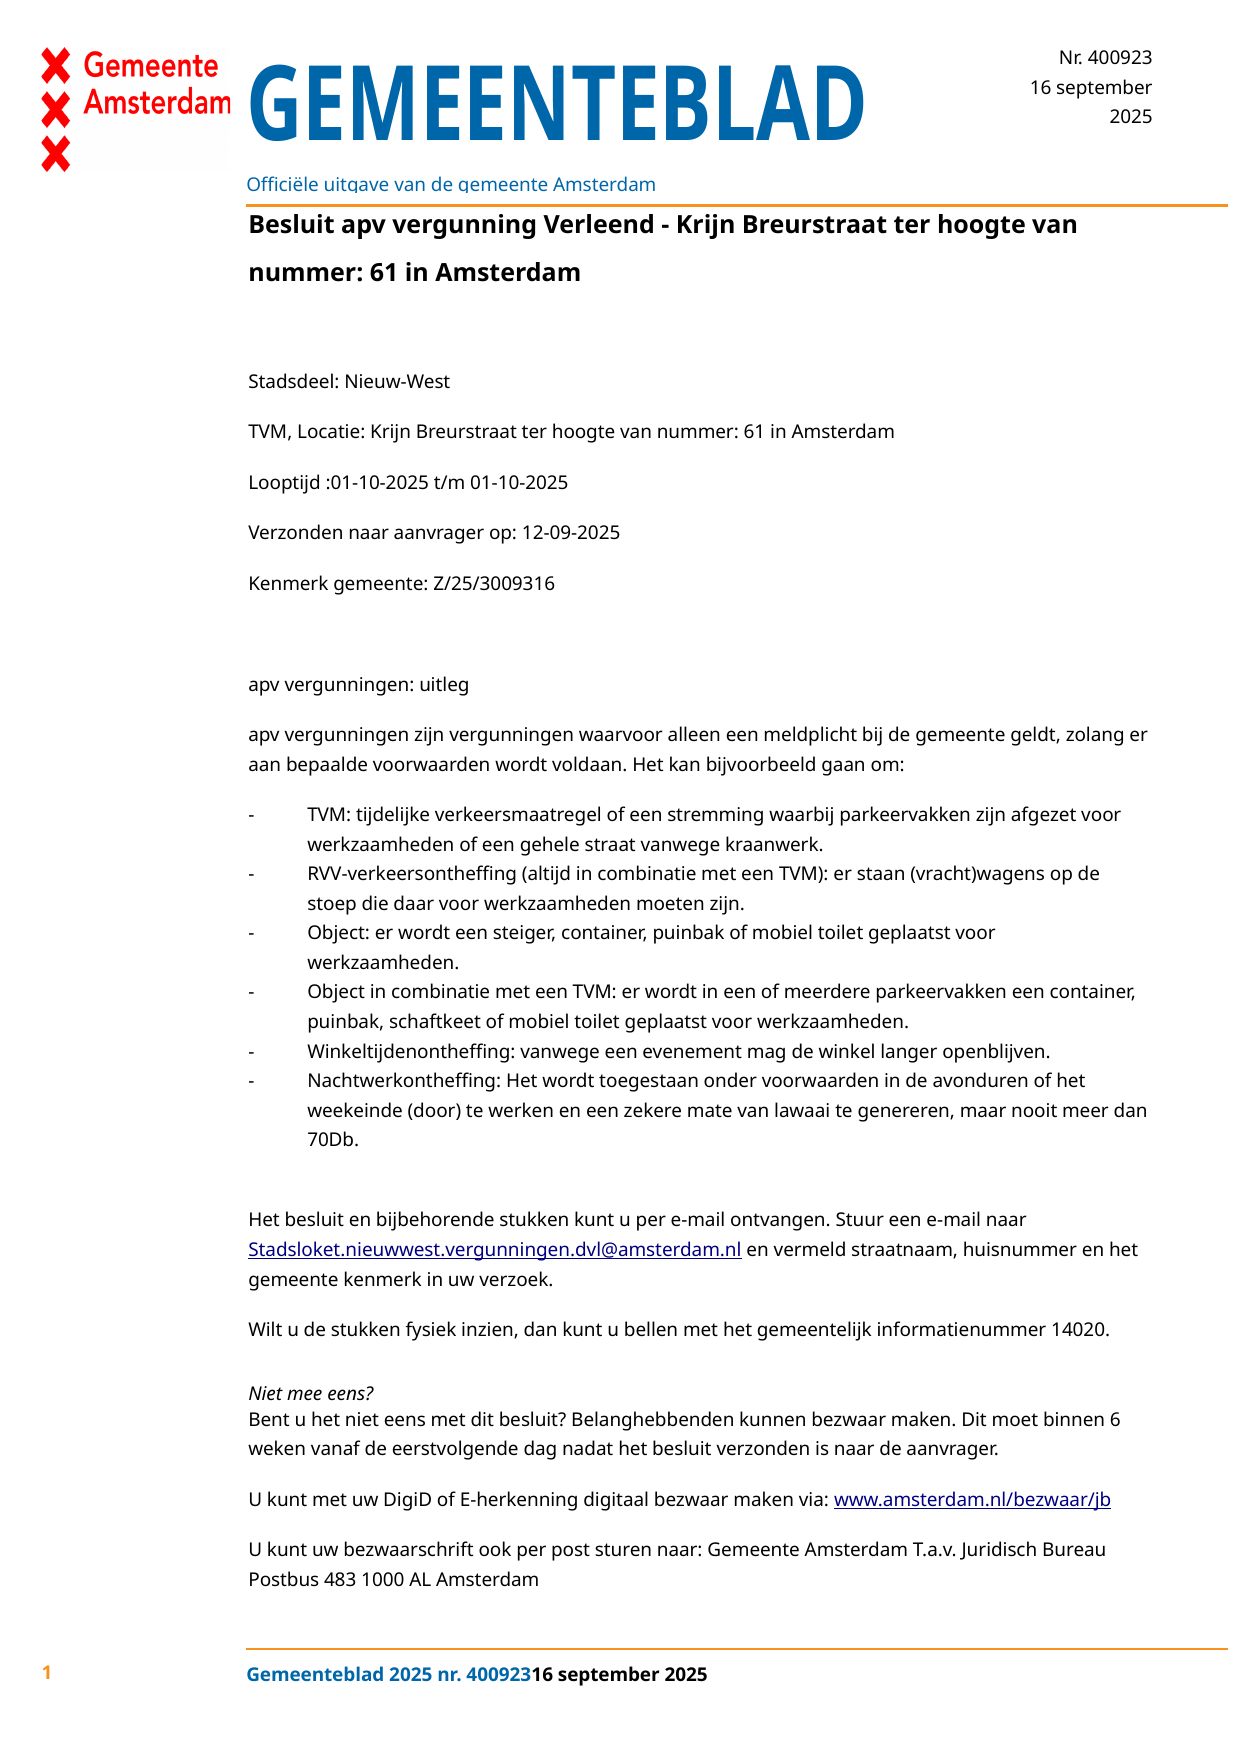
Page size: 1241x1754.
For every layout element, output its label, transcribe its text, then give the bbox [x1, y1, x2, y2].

text Wilt u de stukken fysiek inzien, dan kunt u bellen met het gemeentelijk informatienummer 14020. [248, 1316, 1152, 1342]
text Niet mee eens? [248, 1380, 1152, 1406]
list Winkeltijdenontheffing: vanwege een evenement mag de winkel langer openblijven. [248, 1038, 1152, 1064]
list Object: er wordt een steiger, container, puinbak of mobiel toilet geplaatst voor werkzaamheden. [248, 919, 1152, 975]
text Kenmerk gemeente: Z/25/3009316 [248, 570, 1152, 596]
text U kunt met uw DigiD of E-herkenning digitaal bezwaar maken via: www.amsterdam.nl/bezwaar/jb [248, 1486, 1152, 1512]
list TVM: tijdelijke verkeersmaatregel of een stremming waarbij parkeervakken zijn afgezet voor werkzaamheden of een gehele straat vanwege kraanwerk. [248, 801, 1152, 857]
picture [41, 47, 231, 172]
text apv vergunningen: uitleg [248, 671, 1152, 697]
text Stadsdeel: Nieuw-West [248, 368, 1152, 394]
list RVV-verkeersontheffing (altijd in combinatie met een TVM): er staan (vracht)wagens op de stoep die daar voor werkzaamheden moeten zijn. [248, 860, 1152, 916]
text U kunt uw bezwaarschrift ook per post sturen naar: Gemeente Amsterdam T.a.v. Juridisch Bureau Postbus 483 1000 AL Amsterdam [248, 1536, 1152, 1592]
text Verzonden naar aanvrager op: 12-09-2025 [248, 519, 1152, 545]
text TVM, Locatie: Krijn Breurstraat ter hoogte van nummer: 61 in Amsterdam [248, 419, 1152, 444]
list Object in combinatie met een TVM: er wordt in een of meerdere parkeervakken een container, puinbak, schaftkeet of mobiel toilet geplaatst voor werkzaamheden. [248, 979, 1152, 1034]
text apv vergunningen zijn vergunningen waarvoor alleen een meldplicht bij de gemeente geldt, zolang er aan bepaalde voorwaarden wordt voldaan. Het kan bijvoorbeeld gaan om: [248, 721, 1152, 777]
text Het besluit en bijbehorende stukken kunt u per e-mail ontvangen. Stuur een e-mail naar Stadsloket.nieuwwest.vergunningen.dvl@amsterdam.nl en vermeld straatnaam, huisnummer en het gemeente kenmerk in uw verzoek. [248, 1207, 1152, 1292]
text Bent u het niet eens met dit besluit? Belanghebbenden kunnen bezwaar maken. Dit moet binnen 6 weken vanaf de eerstvolgende dag nadat het besluit verzonden is naar de aanvrager. [248, 1406, 1152, 1461]
list Nachtwerkontheffing: Het wordt toegestaan onder voorwaarden in de avonduren of het weekeinde (door) te werken en een zekere mate van lawaai te genereren, maar nooit meer dan 70Db. [248, 1067, 1152, 1152]
text Besluit apv vergunning Verleend - Krijn Breurstraat ter hoogte van nummer: 61 in Amsterdam [248, 207, 1152, 288]
text Looptijd :01-10-2025 t/m 01-10-2025 [248, 469, 1152, 495]
